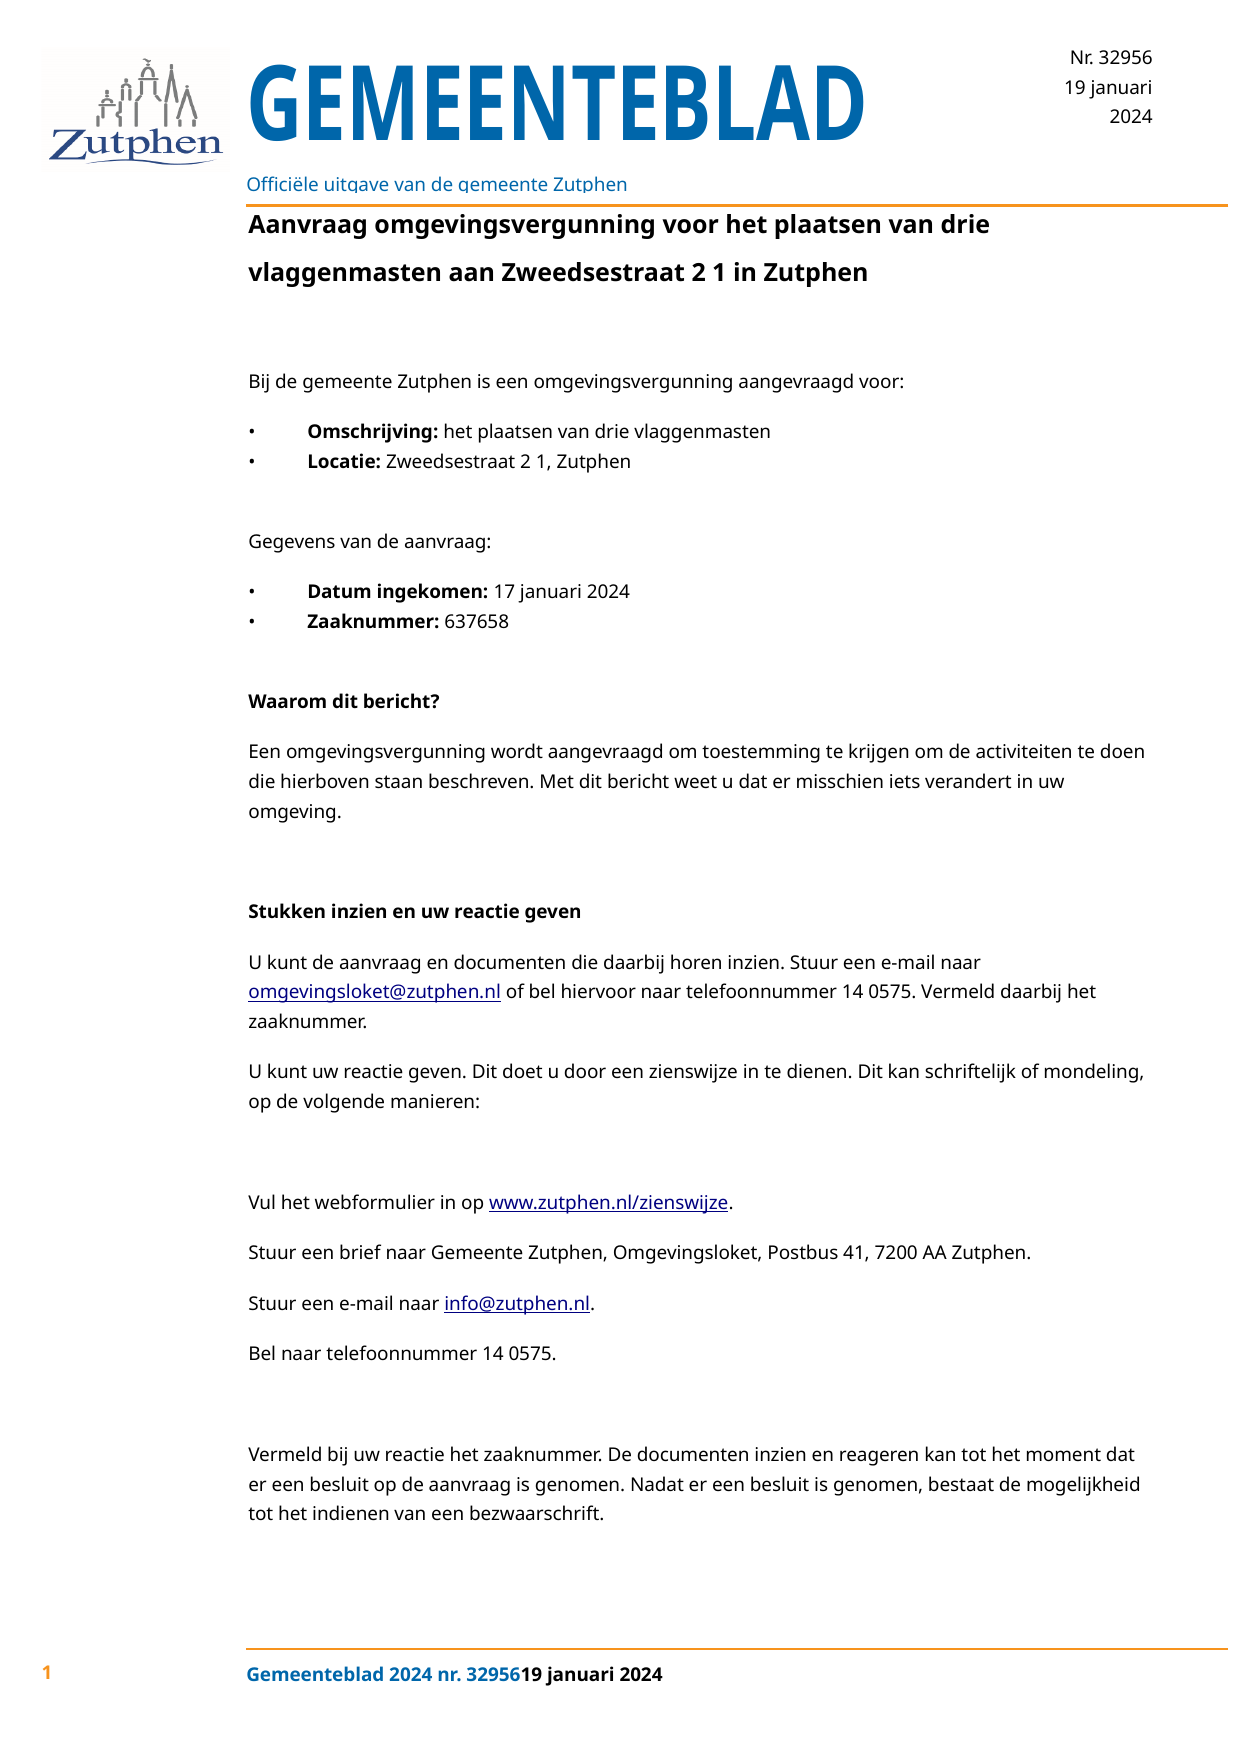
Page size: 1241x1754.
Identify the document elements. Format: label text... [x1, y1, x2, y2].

text U kunt de aanvraag en documenten die daarbij horen inzien. Stuur een e-mail naar omgevingsloket@zutphen.nl of bel hiervoor naar telefoonnummer 14 0575. Vermeld daarbij het zaaknummer. [248, 949, 1152, 1034]
picture [41, 47, 231, 172]
text Aanvraag omgevingsvergunning voor het plaatsen van drie vlaggenmasten aan Zweedsestraat 2 1 in Zutphen [248, 207, 1152, 288]
text Stuur een e-mail naar info@zutphen.nl. [248, 1290, 1152, 1316]
text Bij de gemeente Zutphen is een omgevingsvergunning aangevraagd voor: [248, 368, 1152, 394]
text Stukken inzien en uw reactie geven [248, 899, 1152, 924]
text Stuur een brief naar Gemeente Zutphen, Omgevingsloket, Postbus 41, 7200 AA Zutphen. [248, 1239, 1152, 1265]
text Een omgevingsvergunning wordt aangevraagd om toestemming te krijgen om de activiteiten te doen die hierboven staan beschreven. Met dit bericht weet u dat er misschien iets verandert in uw omgeving. [248, 739, 1152, 824]
text Vul het webformulier in op www.zutphen.nl/zienswijze. [248, 1189, 1152, 1215]
list Zaaknummer: 637658 [248, 608, 1152, 634]
text Bel naar telefoonnummer 14 0575. [248, 1340, 1152, 1366]
text U kunt uw reactie geven. Dit doet u door een zienswijze in te dienen. Dit kan schriftelijk of mondeling, op de volgende manieren: [248, 1059, 1152, 1114]
list Locatie: Zweedsestraat 2 1, Zutphen [248, 448, 1152, 474]
text Waarom dit bericht? [248, 688, 1152, 714]
list Omschrijving: het plaatsen van drie vlaggenmasten [248, 419, 1152, 444]
text Vermeld bij uw reactie het zaaknummer. De documenten inzien en reageren kan tot het moment dat er een besluit op de aanvraag is genomen. Nadat er een besluit is genomen, bestaat de mogelijkheid tot het indienen van een bezwaarschrift. [248, 1441, 1152, 1526]
text Gegevens van de aanvraag: [248, 528, 1152, 554]
list Datum ingekomen: 17 januari 2024 [248, 579, 1152, 604]
